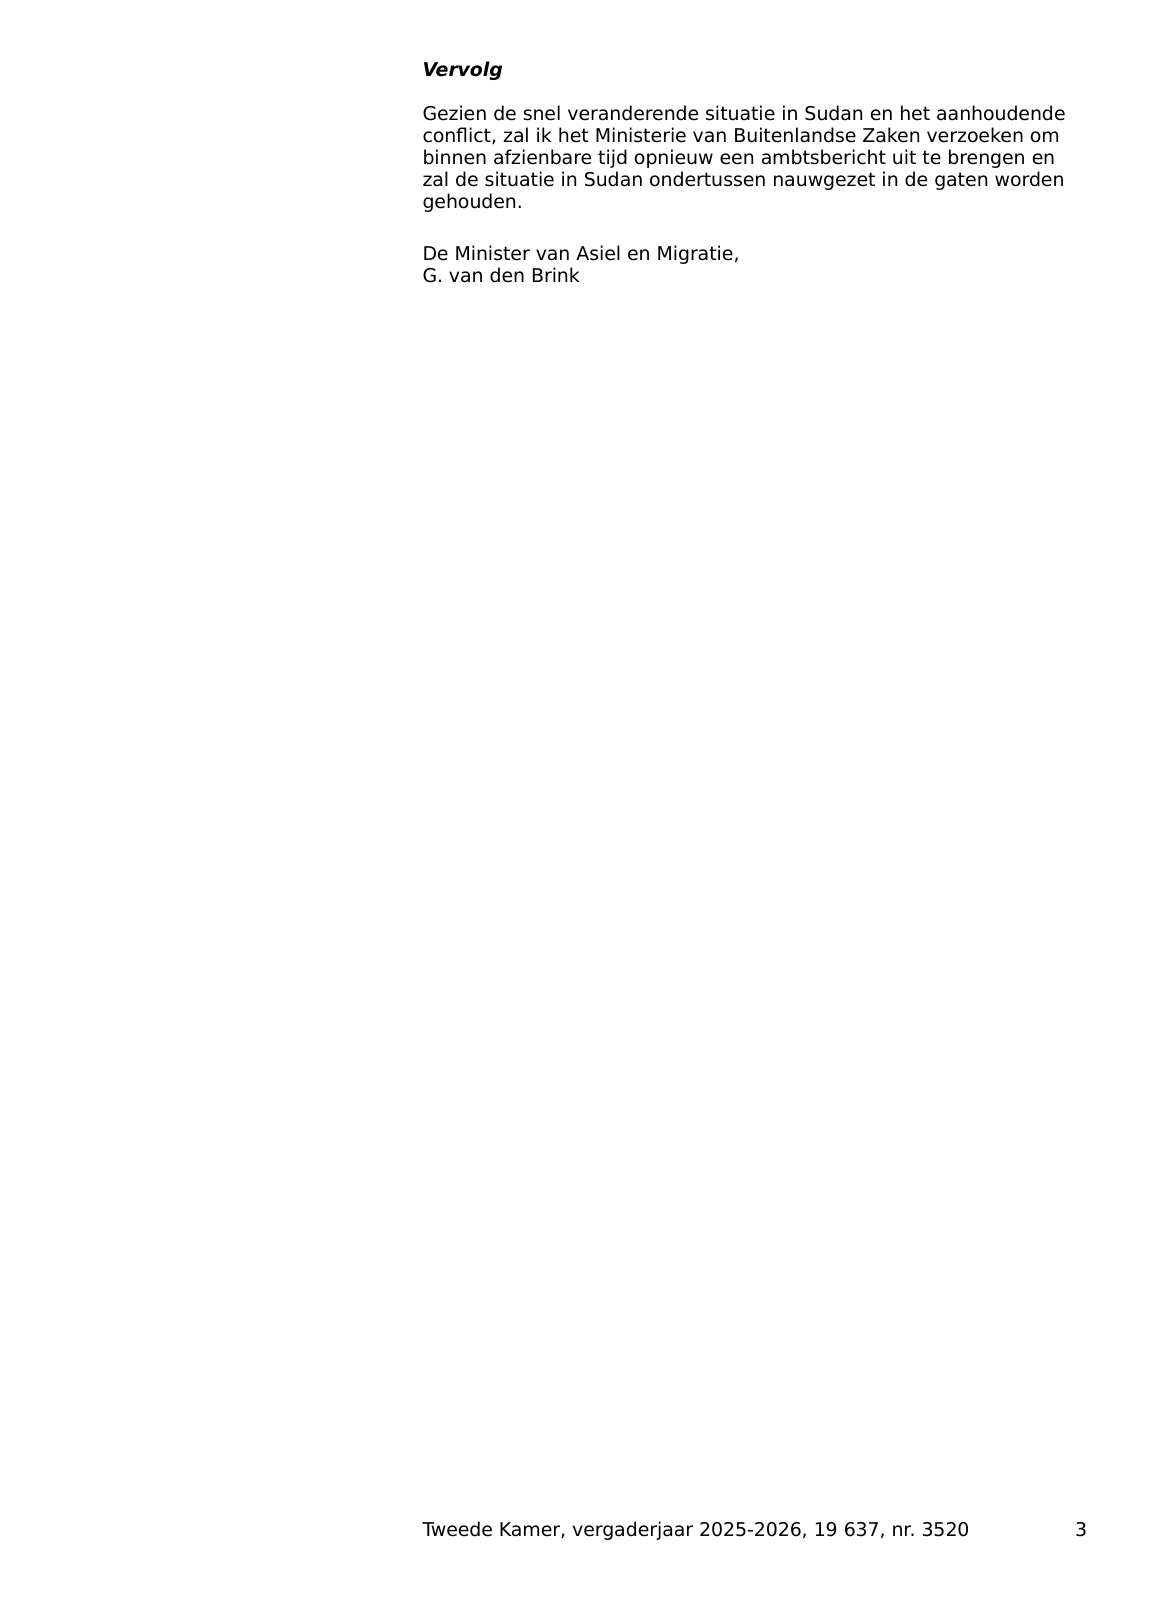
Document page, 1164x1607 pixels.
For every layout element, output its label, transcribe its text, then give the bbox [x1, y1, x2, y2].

subtitle Vervolg [422, 59, 1087, 81]
text Gezien de snel veranderende situatie in Sudan en het aanhoudende conflict, zal ik het Ministerie van Buitenlandse Zaken verzoeken om binnen afzienbare tijd opnieuw een ambtsbericht uit te brengen en zal de situatie in Sudan ondertussen nauwgezet in de gaten worden gehouden. [422, 103, 1087, 213]
text De Minister van Asiel en Migratie, G. van den Brink [422, 243, 1087, 287]
